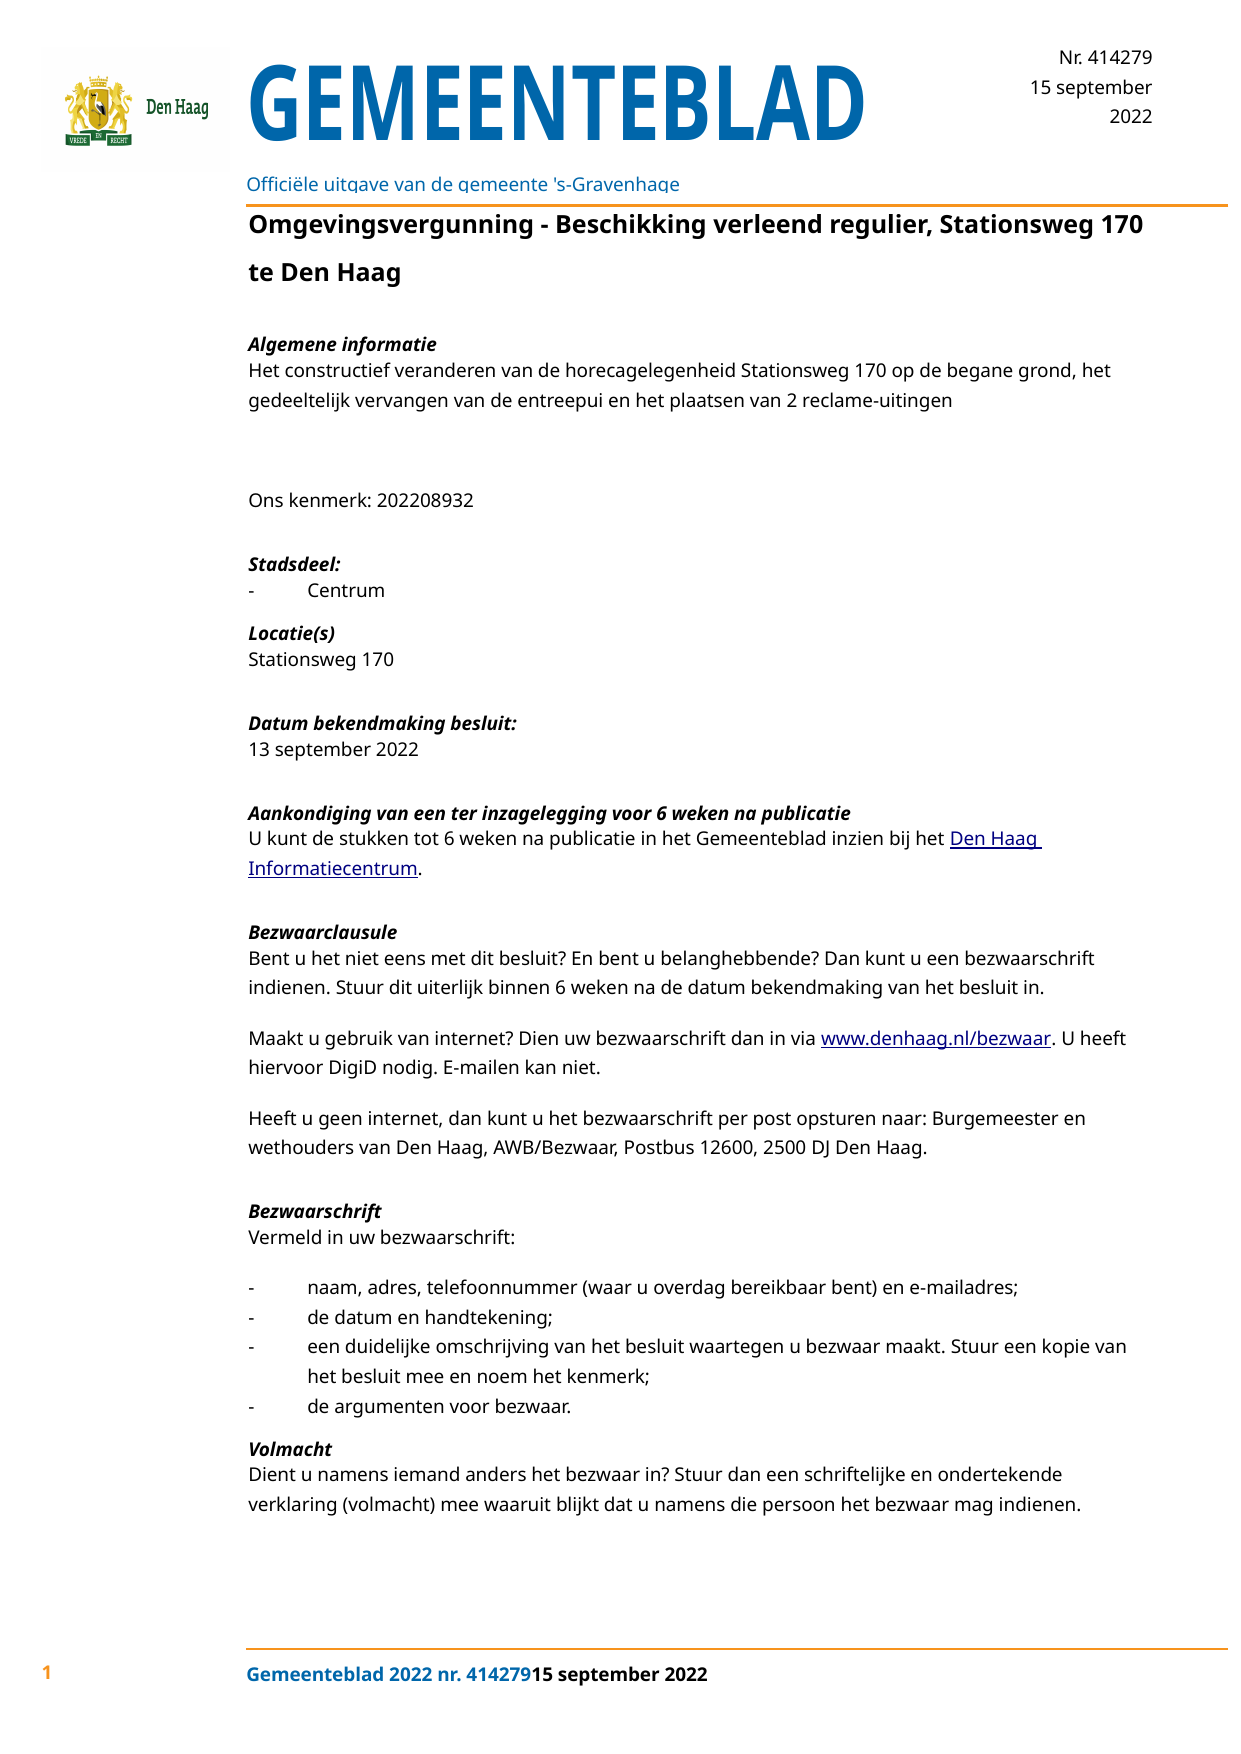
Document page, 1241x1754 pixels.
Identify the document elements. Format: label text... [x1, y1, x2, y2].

text Algemene informatie [248, 331, 1152, 357]
text Datum bekendmaking besluit: [248, 710, 1152, 736]
text Stadsdeel: [248, 552, 1152, 577]
text 13 september 2022 [248, 736, 1152, 762]
list Centrum [248, 577, 1152, 603]
text Aankondiging van een ter inzagelegging voor 6 weken na publicatie [248, 800, 1152, 826]
text Heeft u geen internet, dan kunt u het bezwaarschrift per post opsturen naar: Burgemeester en wethouders van Den Haag, AWB/Bezwaar, Postbus 12600, 2500 DJ Den Haag. [248, 1105, 1152, 1160]
text Bezwaarschrift [248, 1198, 1152, 1224]
text Stationsweg 170 [248, 646, 1152, 672]
text Vermeld in uw bezwaarschrift: [248, 1224, 1152, 1250]
text Volmacht [248, 1436, 1152, 1462]
text Maakt u gebruik van internet? Dien uw bezwaarschrift dan in via www.denhaag.nl/bezwaar. U heeft hiervoor DigiD nodig. E-mailen kan niet. [248, 1025, 1152, 1080]
list de argumenten voor bezwaar. [248, 1393, 1152, 1418]
text Bent u het niet eens met dit besluit? En bent u belanghebbende? Dan kunt u een bezwaarschrift indienen. Stuur dit uiterlijk binnen 6 weken na de datum bekendmaking van het besluit in. [248, 945, 1152, 1000]
list een duidelijke omschrijving van het besluit waartegen u bezwaar maakt. Stuur een kopie van het besluit mee en noem het kenmerk; [248, 1334, 1152, 1389]
text Dient u namens iemand anders het bezwaar in? Stuur dan een schriftelijke en ondertekende verklaring (volmacht) mee waaruit blijkt dat u namens die persoon het bezwaar mag indienen. [248, 1462, 1152, 1517]
text Omgevingsvergunning - Beschikking verleend regulier, Stationsweg 170 te Den Haag [248, 207, 1152, 288]
text Bezwaarclausule [248, 919, 1152, 945]
text Het constructief veranderen van de horecagelegenheid Stationsweg 170 op de begane grond, het gedeeltelijk vervangen van de entreepui en het plaatsen van 2 reclame-uitingen [248, 357, 1152, 412]
text U kunt de stukken tot 6 weken na publicatie in het Gemeenteblad inzien bij het Den Haag Informatiecentrum. [248, 826, 1152, 881]
list naam, adres, telefoonnummer (waar u overdag bereikbaar bent) en e-mailadres; [248, 1274, 1152, 1300]
list de datum en handtekening; [248, 1304, 1152, 1330]
text Locatie(s) [248, 620, 1152, 646]
picture [41, 47, 231, 172]
text Ons kenmerk: 202208932 [248, 488, 1152, 513]
